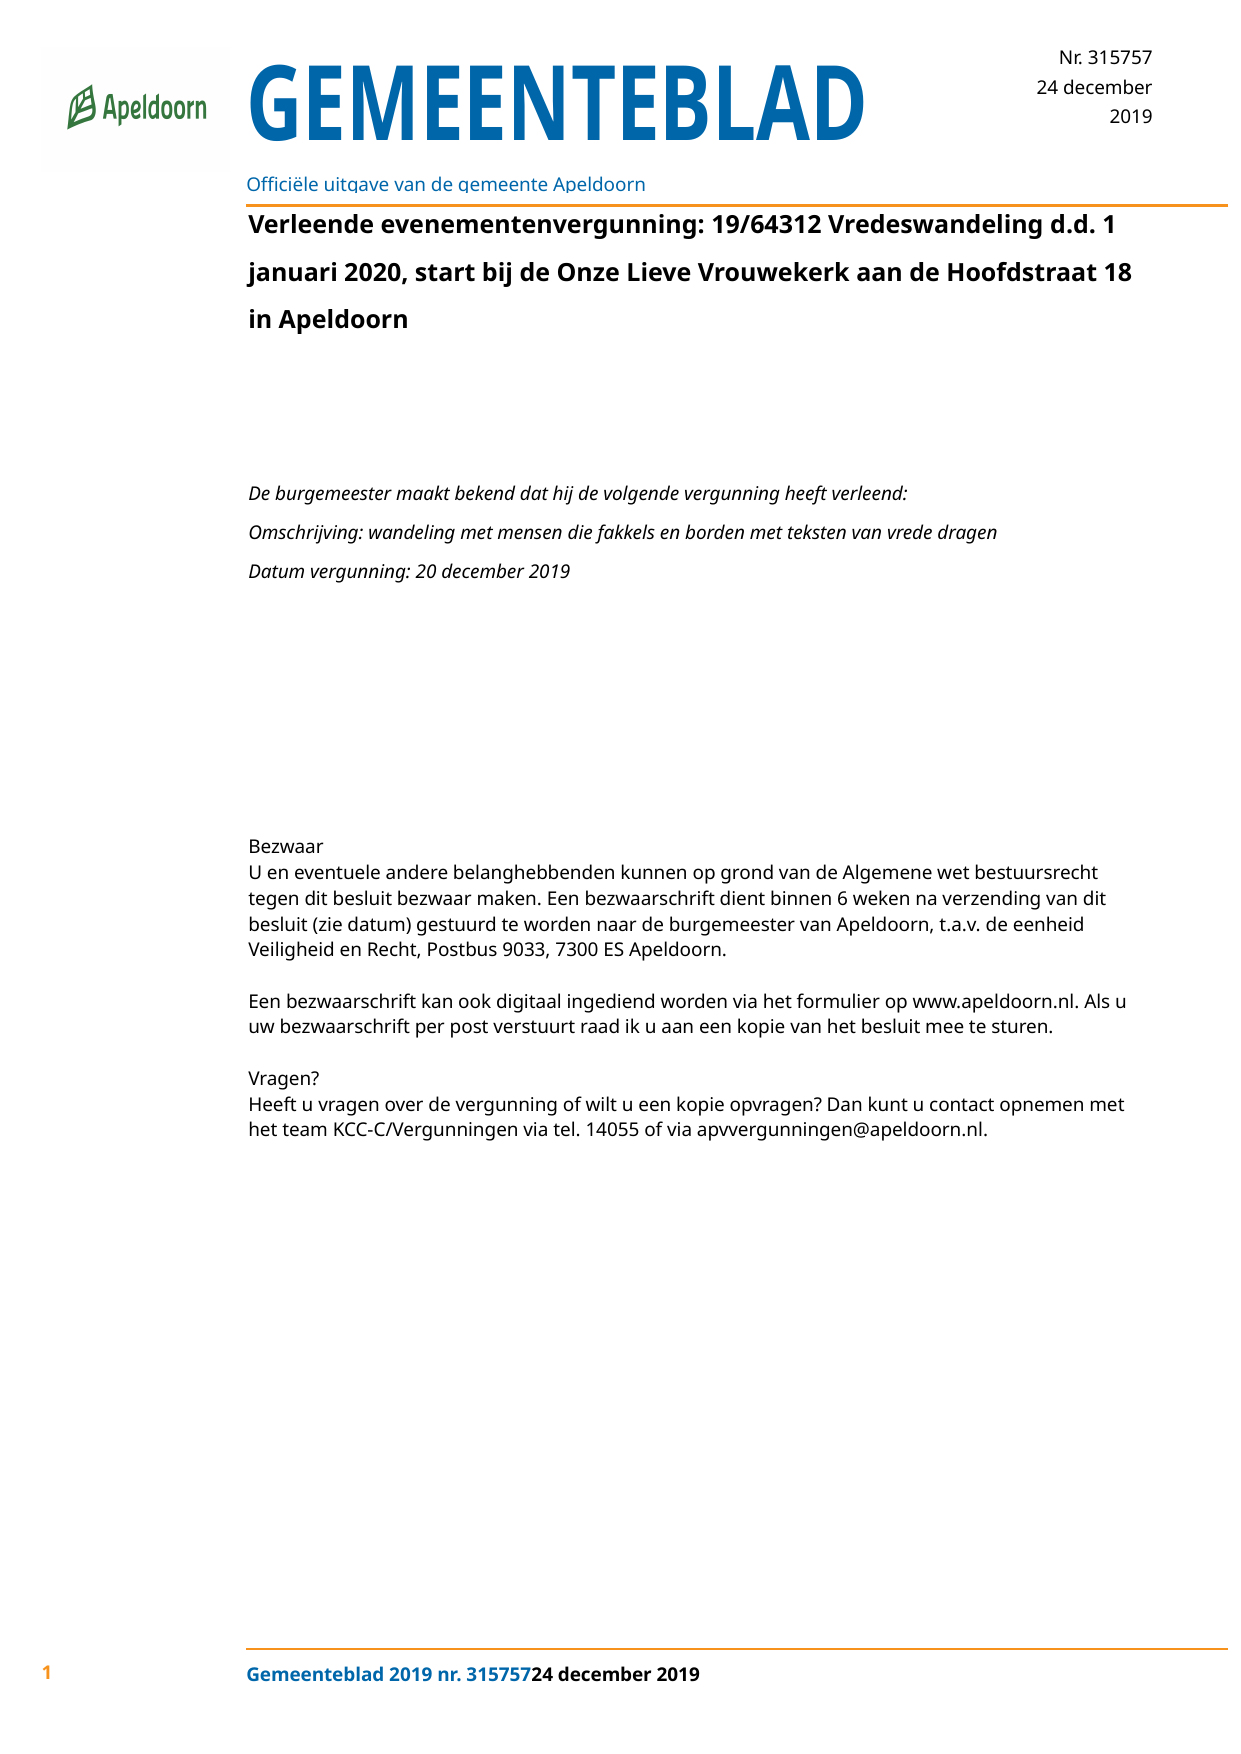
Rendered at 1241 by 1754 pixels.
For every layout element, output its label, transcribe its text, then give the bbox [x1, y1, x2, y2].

text U en eventuele andere belanghebbenden kunnen op grond van de Algemene wet bestuursrecht tegen dit besluit bezwaar maken. Een bezwaarschrift dient binnen 6 weken na verzending van dit besluit (zie datum) gestuurd te worden naar de burgemeester van Apeldoorn, t.a.v. de eenheid Veiligheid en Recht, Postbus 9033, 7300 ES Apeldoorn. [248, 859, 1152, 962]
text Datum vergunning: 20 december 2019 [248, 558, 1152, 584]
text Verleende evenementenvergunning: 19/64312 Vredeswandeling d.d. 1 januari 2020, start bij de Onze Lieve Vrouwekerk aan de Hoofdstraat 18 in Apeldoorn [248, 207, 1152, 336]
picture [41, 47, 231, 172]
text Heeft u vragen over de vergunning of wilt u een kopie opvragen? Dan kunt u contact opnemen met het team KCC-C/Vergunningen via tel. 14055 of via apvvergunningen@apeldoorn.nl. [248, 1091, 1152, 1142]
text Omschrijving: wandeling met mensen die fakkels en borden met teksten van vrede dragen [248, 519, 1152, 545]
text De burgemeester maakt bekend dat hij de volgende vergunning heeft verleend: [248, 480, 1152, 506]
text Een bezwaarschrift kan ook digitaal ingediend worden via het formulier op www.apeldoorn.nl. Als u uw bezwaarschrift per post verstuurt raad ik u aan een kopie van het besluit mee te sturen. [248, 988, 1152, 1039]
text Vragen? [248, 1065, 1152, 1091]
text Bezwaar [248, 834, 1152, 859]
